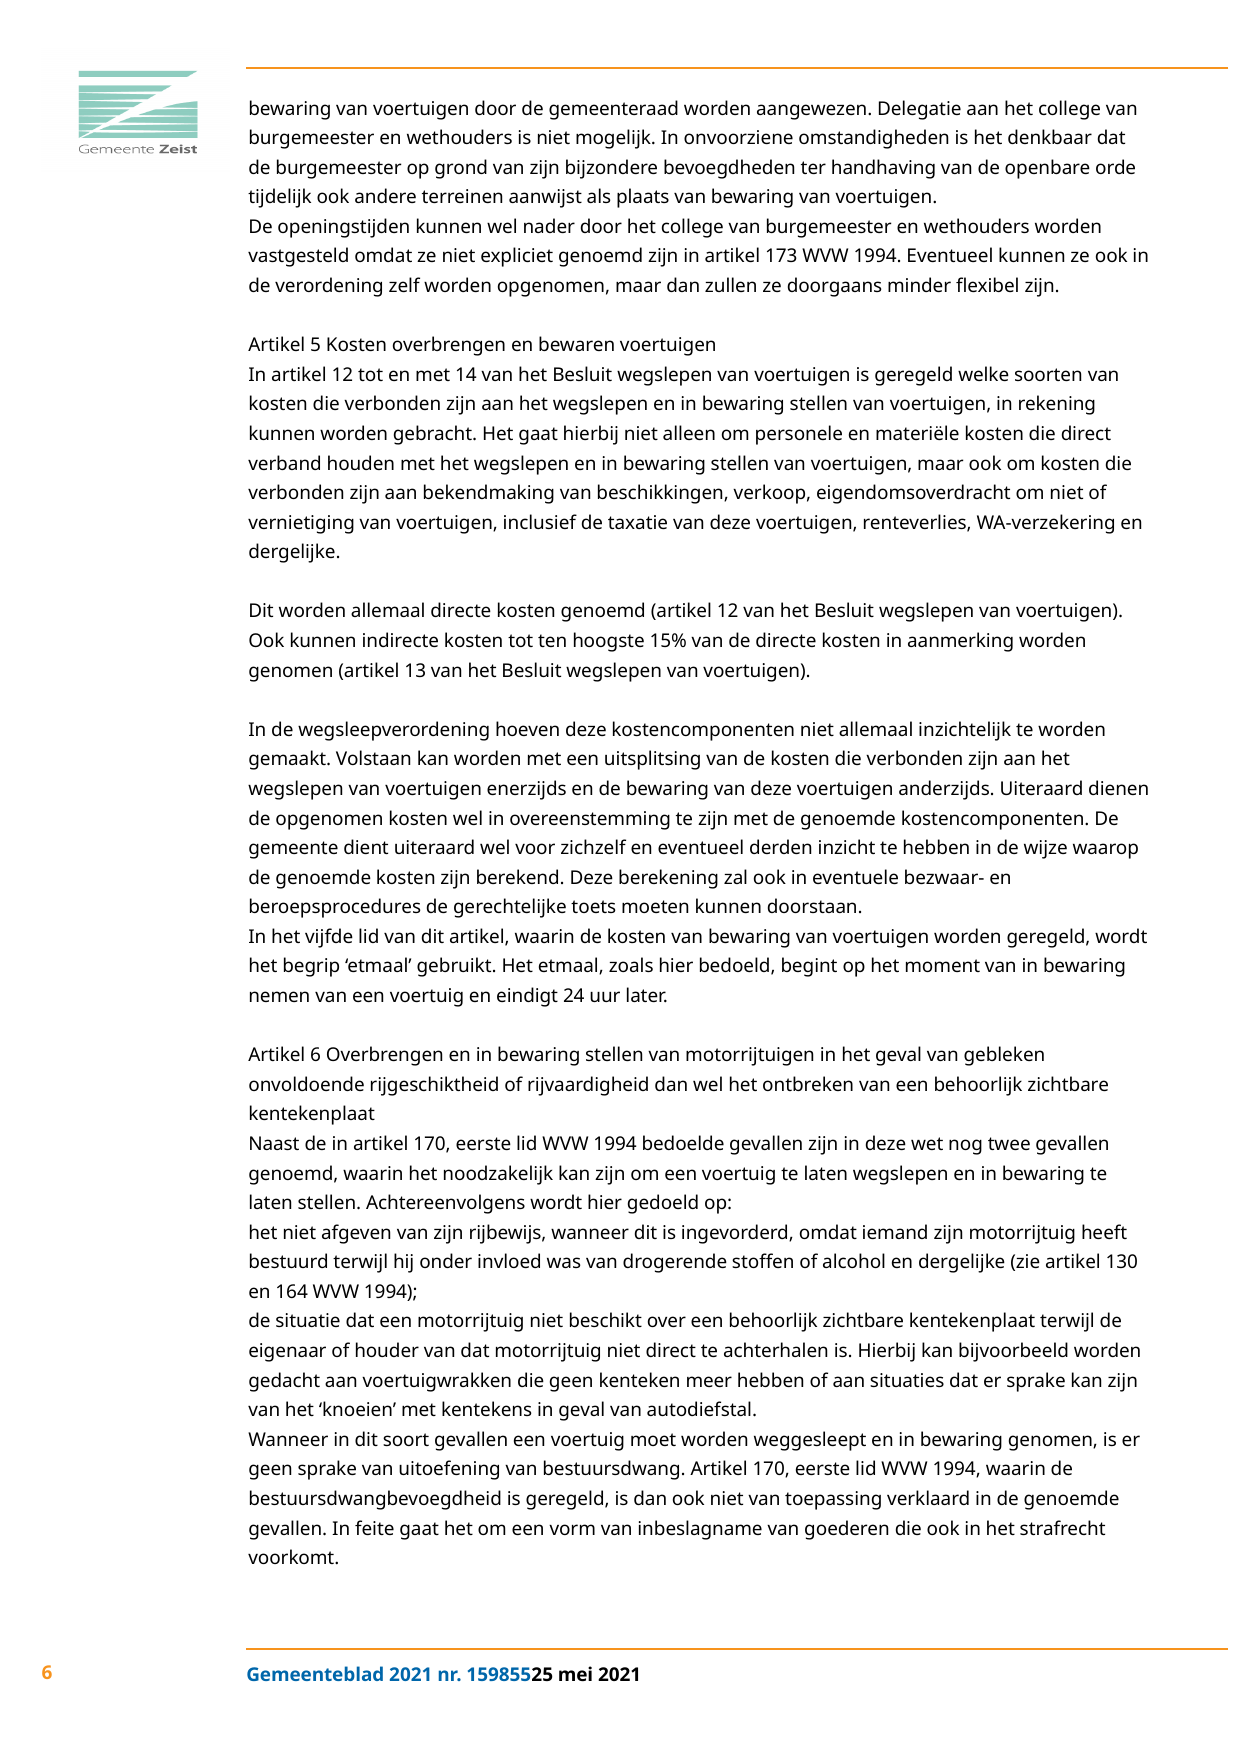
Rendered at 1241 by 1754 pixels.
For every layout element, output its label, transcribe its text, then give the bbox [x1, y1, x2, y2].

picture [41, 47, 231, 172]
text Artikel 5 Kosten overbrengen en bewaren voertuigen [248, 331, 1152, 357]
text In het vijfde lid van dit artikel, waarin de kosten van bewaring van voertuigen worden geregeld, wordt het begrip ‘etmaal’ gebruikt. Het etmaal, zoals hier bedoeld, begint op het moment van in bewaring nemen van een voertuig en eindigt 24 uur later. [248, 923, 1152, 1008]
text De openingstijden kunnen wel nader door het college van burgemeester en wethouders worden vastgesteld omdat ze niet expliciet genoemd zijn in artikel 173 WVW 1994. Eventueel kunnen ze ook in de verordening zelf worden opgenomen, maar dan zullen ze doorgaans minder flexibel zijn. [248, 213, 1152, 298]
text Dit worden allemaal directe kosten genoemd (artikel 12 van het Besluit wegslepen van voertuigen). Ook kunnen indirecte kosten tot ten hoogste 15% van de directe kosten in aanmerking worden genomen (artikel 13 van het Besluit wegslepen van voertuigen). [248, 598, 1152, 683]
text de situatie dat een motorrijtuig niet beschikt over een behoorlijk zichtbare kentekenplaat terwijl de eigenaar of houder van dat motorrijtuig niet direct te achterhalen is. Hierbij kan bijvoorbeeld worden gedacht aan voertuigwrakken die geen kenteken meer hebben of aan situaties dat er sprake kan zijn van het ‘knoeien’ met kentekens in geval van autodiefstal. [248, 1308, 1152, 1422]
text Wanneer in dit soort gevallen een voertuig moet worden weggesleept en in bewaring genomen, is er geen sprake van uitoefening van bestuursdwang. Artikel 170, eerste lid WVW 1994, waarin de bestuursdwangbevoegdheid is geregeld, is dan ook niet van toepassing verklaard in de genoemde gevallen. In feite gaat het om een vorm van inbeslagname van goederen die ook in het strafrecht voorkomt. [248, 1426, 1152, 1570]
text In de wegsleepverordening hoeven deze kostencomponenten niet allemaal inzichtelijk te worden gemaakt. Volstaan kan worden met een uitsplitsing van de kosten die verbonden zijn aan het wegslepen van voertuigen enerzijds en de bewaring van deze voertuigen anderzijds. Uiteraard dienen de opgenomen kosten wel in overeenstemming te zijn met de genoemde kostencomponenten. De gemeente dient uiteraard wel voor zichzelf en eventueel derden inzicht te hebben in de wijze waarop de genoemde kosten zijn berekend. Deze berekening zal ook in eventuele bezwaar- en beroepsprocedures de gerechtelijke toets moeten kunnen doorstaan. [248, 716, 1152, 919]
text Artikel 6 Overbrengen en in bewaring stellen van motorrijtuigen in het geval van gebleken onvoldoende rijgeschiktheid of rijvaardigheid dan wel het ontbreken van een behoorlijk zichtbare kentekenplaat [248, 1041, 1152, 1126]
text Naast de in artikel 170, eerste lid WVW 1994 bedoelde gevallen zijn in deze wet nog twee gevallen genoemd, waarin het noodzakelijk kan zijn om een voertuig te laten wegslepen en in bewaring te laten stellen. Achtereenvolgens wordt hier gedoeld op: [248, 1130, 1152, 1215]
text bewaring van voertuigen door de gemeenteraad worden aangewezen. Delegatie aan het college van burgemeester en wethouders is niet mogelijk. In onvoorziene omstandigheden is het denkbaar dat de burgemeester op grond van zijn bijzondere bevoegdheden ter handhaving van de openbare orde tijdelijk ook andere terreinen aanwijst als plaats van bewaring van voertuigen. [248, 95, 1152, 209]
text het niet afgeven van zijn rijbewijs, wanneer dit is ingevorderd, omdat iemand zijn motorrijtuig heeft bestuurd terwijl hij onder invloed was van drogerende stoffen of alcohol en dergelijke (zie artikel 130 en 164 WVW 1994); [248, 1219, 1152, 1304]
text In artikel 12 tot en met 14 van het Besluit wegslepen van voertuigen is geregeld welke soorten van kosten die verbonden zijn aan het wegslepen en in bewaring stellen van voertuigen, in rekening kunnen worden gebracht. Het gaat hierbij niet alleen om personele en materiële kosten die direct verband houden met het wegslepen en in bewaring stellen van voertuigen, maar ook om kosten die verbonden zijn aan bekendmaking van beschikkingen, verkoop, eigendomsoverdracht om niet of vernietiging van voertuigen, inclusief de taxatie van deze voertuigen, renteverlies, WA-verzekering en dergelijke. [248, 361, 1152, 564]
